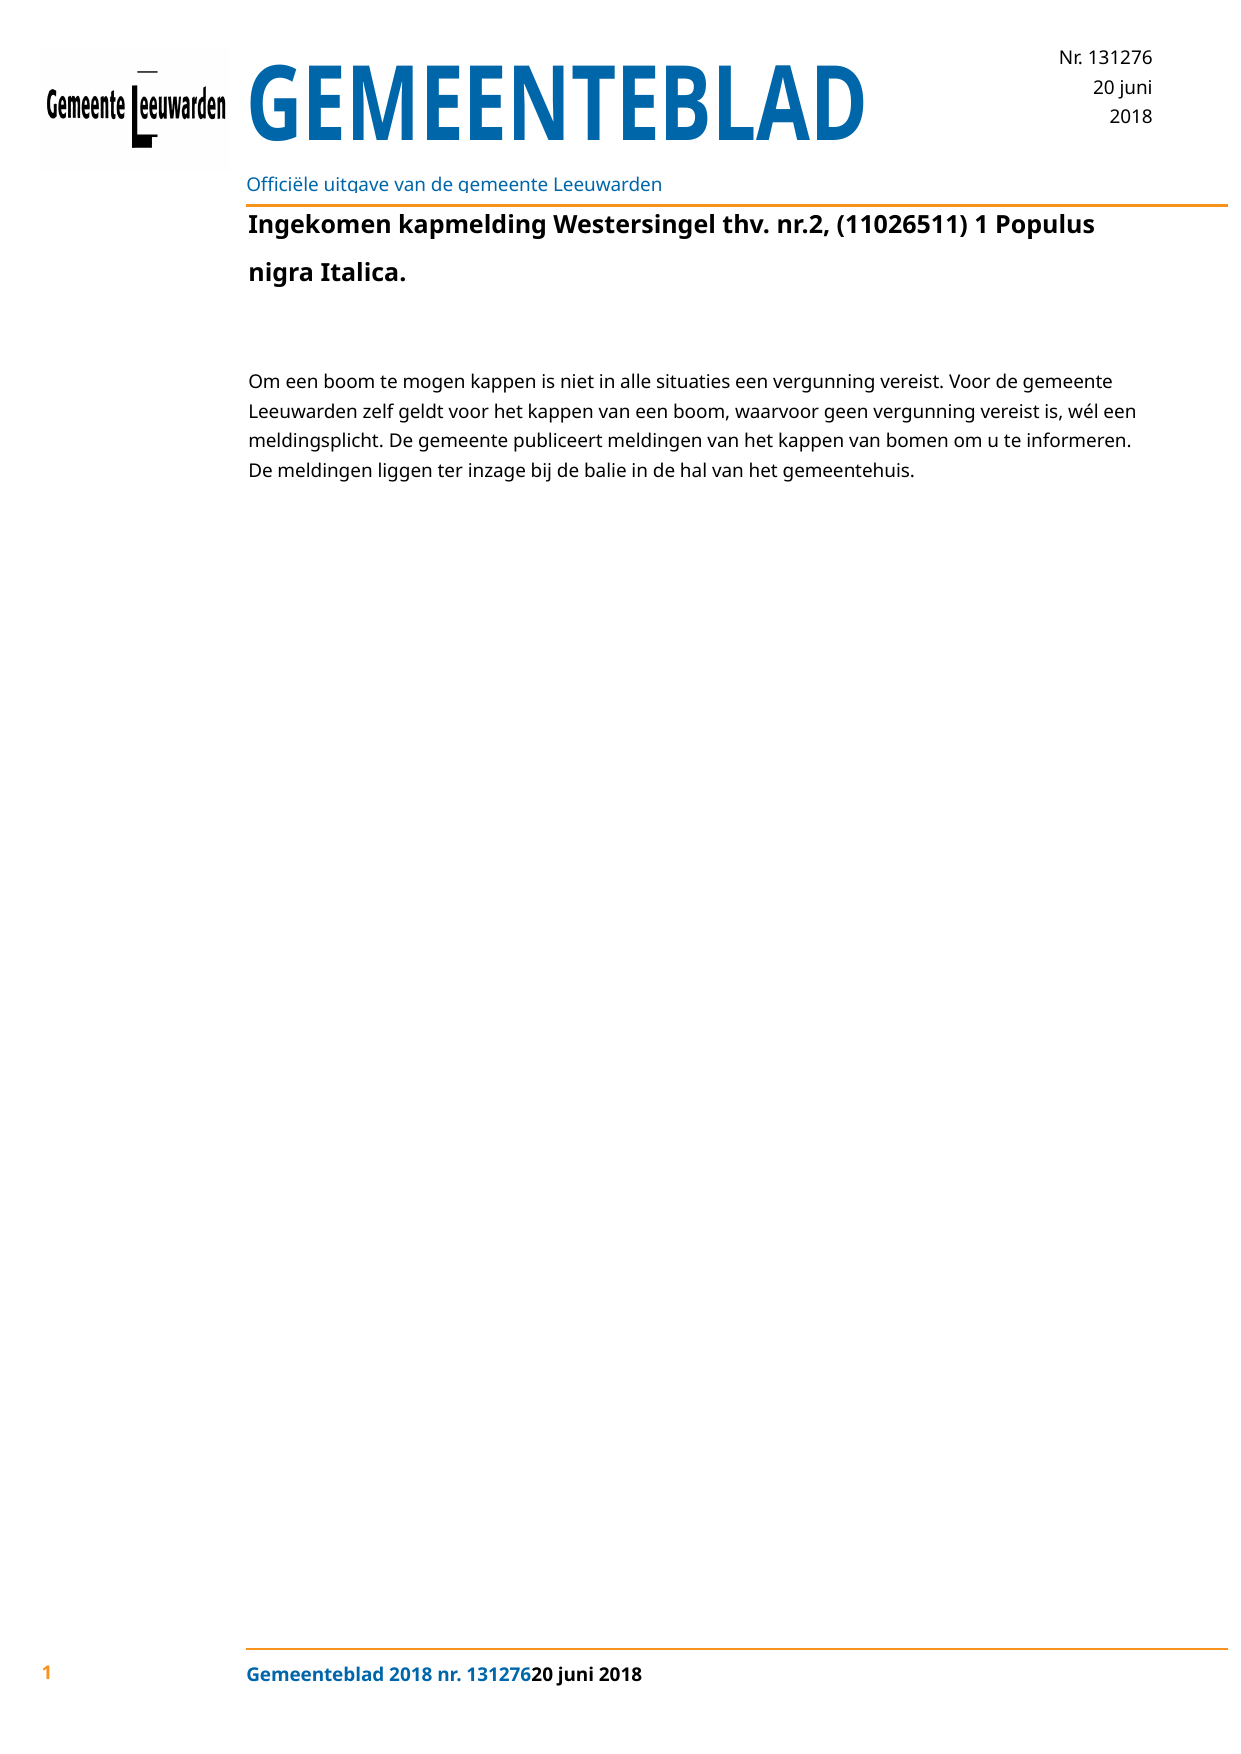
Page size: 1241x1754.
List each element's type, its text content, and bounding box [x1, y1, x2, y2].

picture [41, 47, 231, 172]
text Om een boom te mogen kappen is niet in alle situaties een vergunning vereist. Voor de gemeente Leeuwarden zelf geldt voor het kappen van een boom, waarvoor geen vergunning vereist is, wél een meldingsplicht. De gemeente publiceert meldingen van het kappen van bomen om u te informeren. De meldingen liggen ter inzage bij de balie in de hal van het gemeentehuis. [248, 368, 1152, 483]
text Ingekomen kapmelding Westersingel thv. nr.2, (11026511) 1 Populus nigra Italica. [248, 207, 1152, 288]
